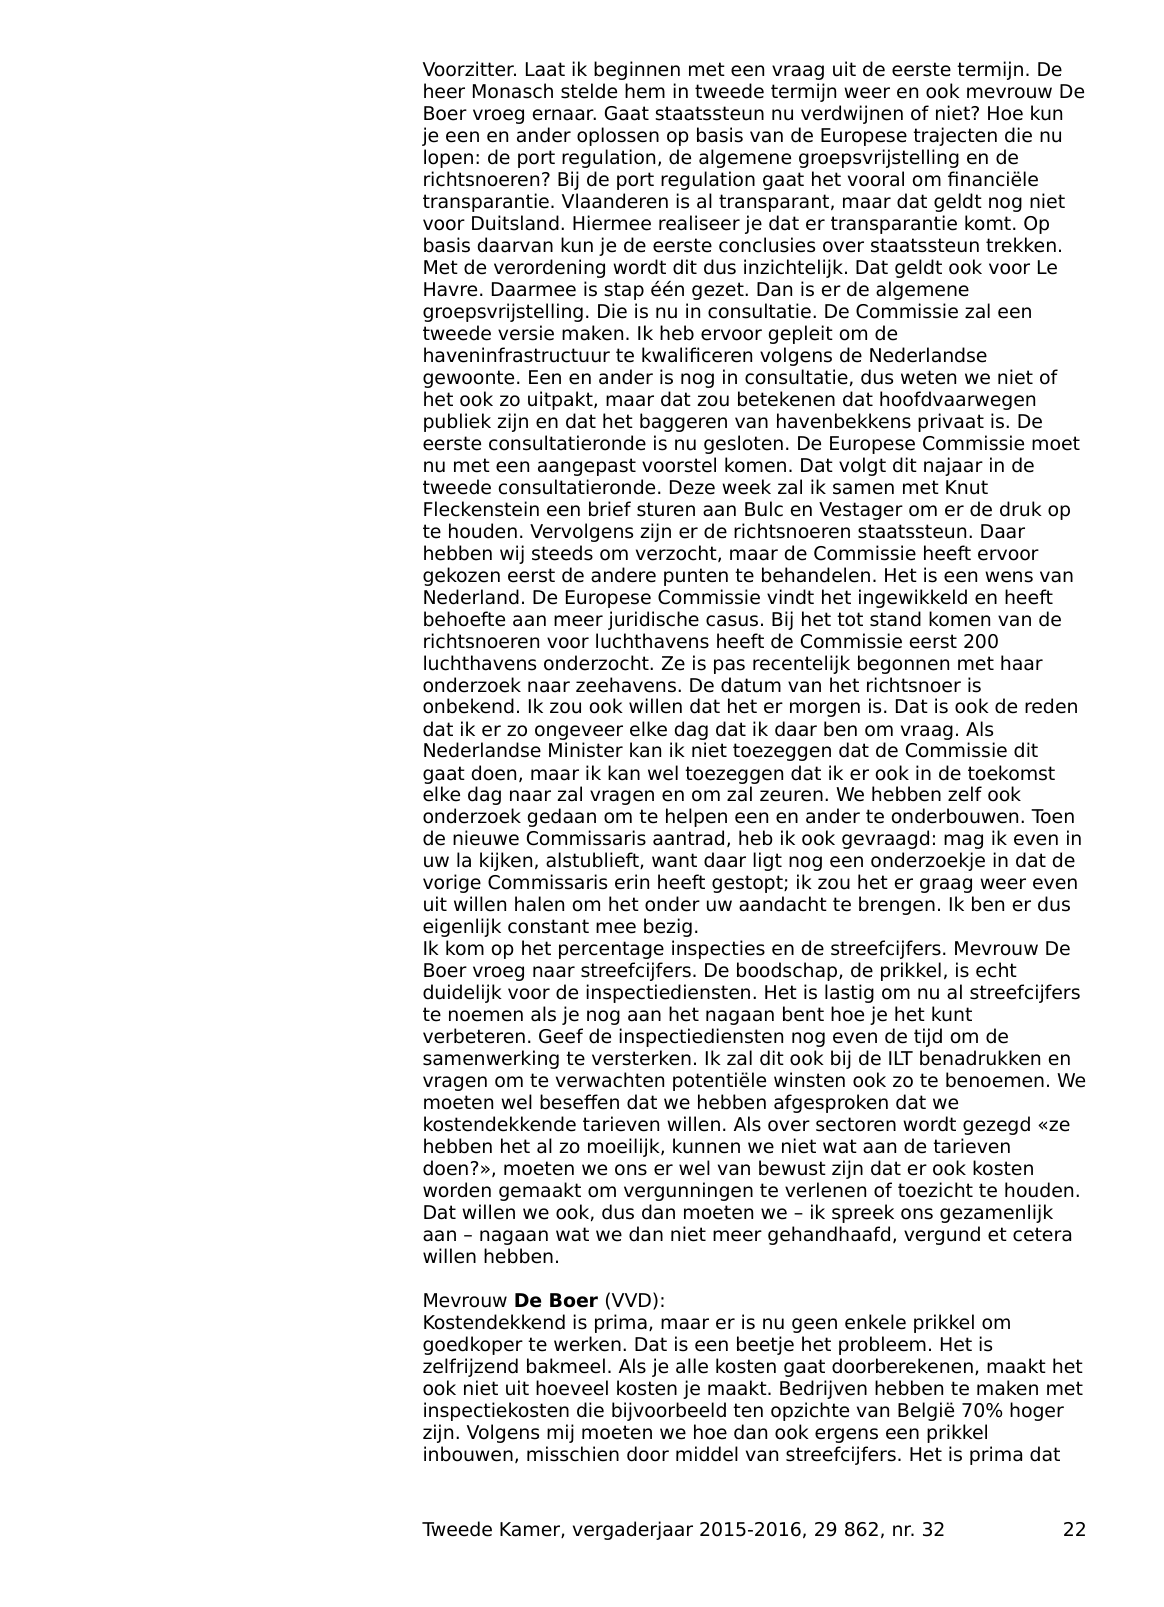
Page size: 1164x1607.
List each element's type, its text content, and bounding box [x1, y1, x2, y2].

text Kostendekkend is prima, maar er is nu geen enkele prikkel om goedkoper te werken. Dat is een beetje het probleem. Het is zelfrijzend bakmeel. Als je alle kosten gaat doorberekenen, maakt het ook niet uit hoeveel kosten je maakt. Bedrijven hebben te maken met inspectiekosten die bijvoorbeeld ten opzichte van België 70% hoger zijn. Volgens mij moeten we hoe dan ook ergens een prikkel inbouwen, misschien door middel van streefcijfers. Het is prima dat [422, 1312, 1087, 1466]
text Mevrouw De Boer (VVD): [422, 1290, 1087, 1312]
text Ik kom op het percentage inspecties en de streefcijfers. Mevrouw De Boer vroeg naar streefcijfers. De boodschap, de prikkel, is echt duidelijk voor de inspectiediensten. Het is lastig om nu al streefcijfers te noemen als je nog aan het nagaan bent hoe je het kunt verbeteren. Geef de inspectiediensten nog even de tijd om de samenwerking te versterken. Ik zal dit ook bij de ILT benadrukken en vragen om te verwachten potentiële winsten ook zo te benoemen. We moeten wel beseffen dat we hebben afgesproken dat we kostendekkende tarieven willen. Als over sectoren wordt gezegd «ze hebben het al zo moeilijk, kunnen we niet wat aan de tarieven doen?», moeten we ons er wel van bewust zijn dat er ook kosten worden gemaakt om vergunningen te verlenen of toezicht te houden. Dat willen we ook, dus dan moeten we – ik spreek ons gezamenlijk aan – nagaan wat we dan niet meer gehandhaafd, vergund et cetera willen hebben. [422, 938, 1087, 1268]
text Voorzitter. Laat ik beginnen met een vraag uit de eerste termijn. De heer Monasch stelde hem in tweede termijn weer en ook mevrouw De Boer vroeg ernaar. Gaat staatssteun nu verdwijnen of niet? Hoe kun je een en ander oplossen op basis van de Europese trajecten die nu lopen: de port regulation, de algemene groepsvrijstelling en de richtsnoeren? Bij de port regulation gaat het vooral om financiële transparantie. Vlaanderen is al transparant, maar dat geldt nog niet voor Duitsland. Hiermee realiseer je dat er transparantie komt. Op basis daarvan kun je de eerste conclusies over staatssteun trekken. Met de verordening wordt dit dus inzichtelijk. Dat geldt ook voor Le Havre. Daarmee is stap één gezet. Dan is er de algemene groepsvrijstelling. Die is nu in consultatie. De Commissie zal een tweede versie maken. Ik heb ervoor gepleit om de haveninfrastructuur te kwalificeren volgens de Nederlandse gewoonte. Een en ander is nog in consultatie, dus weten we niet of het ook zo uitpakt, maar dat zou betekenen dat hoofdvaarwegen publiek zijn en dat het baggeren van havenbekkens privaat is. De eerste consultatieronde is nu gesloten. De Europese Commissie moet nu met een aangepast voorstel komen. Dat volgt dit najaar in de tweede consultatieronde. Deze week zal ik samen met Knut Fleckenstein een brief sturen aan Bulc en Vestager om er de druk op te houden. Vervolgens zijn er de richtsnoeren staatssteun. Daar hebben wij steeds om verzocht, maar de Commissie heeft ervoor gekozen eerst de andere punten te behandelen. Het is een wens van Nederland. De Europese Commissie vindt het ingewikkeld en heeft behoefte aan meer juridische casus. Bij het tot stand komen van de richtsnoeren voor luchthavens heeft de Commissie eerst 200 luchthavens onderzocht. Ze is pas recentelijk begonnen met haar onderzoek naar zeehavens. De datum van het richtsnoer is onbekend. Ik zou ook willen dat het er morgen is. Dat is ook de reden dat ik er zo ongeveer elke dag dat ik daar ben om vraag. Als Nederlandse Minister kan ik niet toezeggen dat de Commissie dit gaat doen, maar ik kan wel toezeggen dat ik er ook in de toekomst elke dag naar zal vragen en om zal zeuren. We hebben zelf ook onderzoek gedaan om te helpen een en ander te onderbouwen. Toen de nieuwe Commissaris aantrad, heb ik ook gevraagd: mag ik even in uw la kijken, alstublieft, want daar ligt nog een onderzoekje in dat de vorige Commissaris erin heeft gestopt; ik zou het er graag weer even uit willen halen om het onder uw aandacht te brengen. Ik ben er dus eigenlijk constant mee bezig. [422, 59, 1087, 938]
